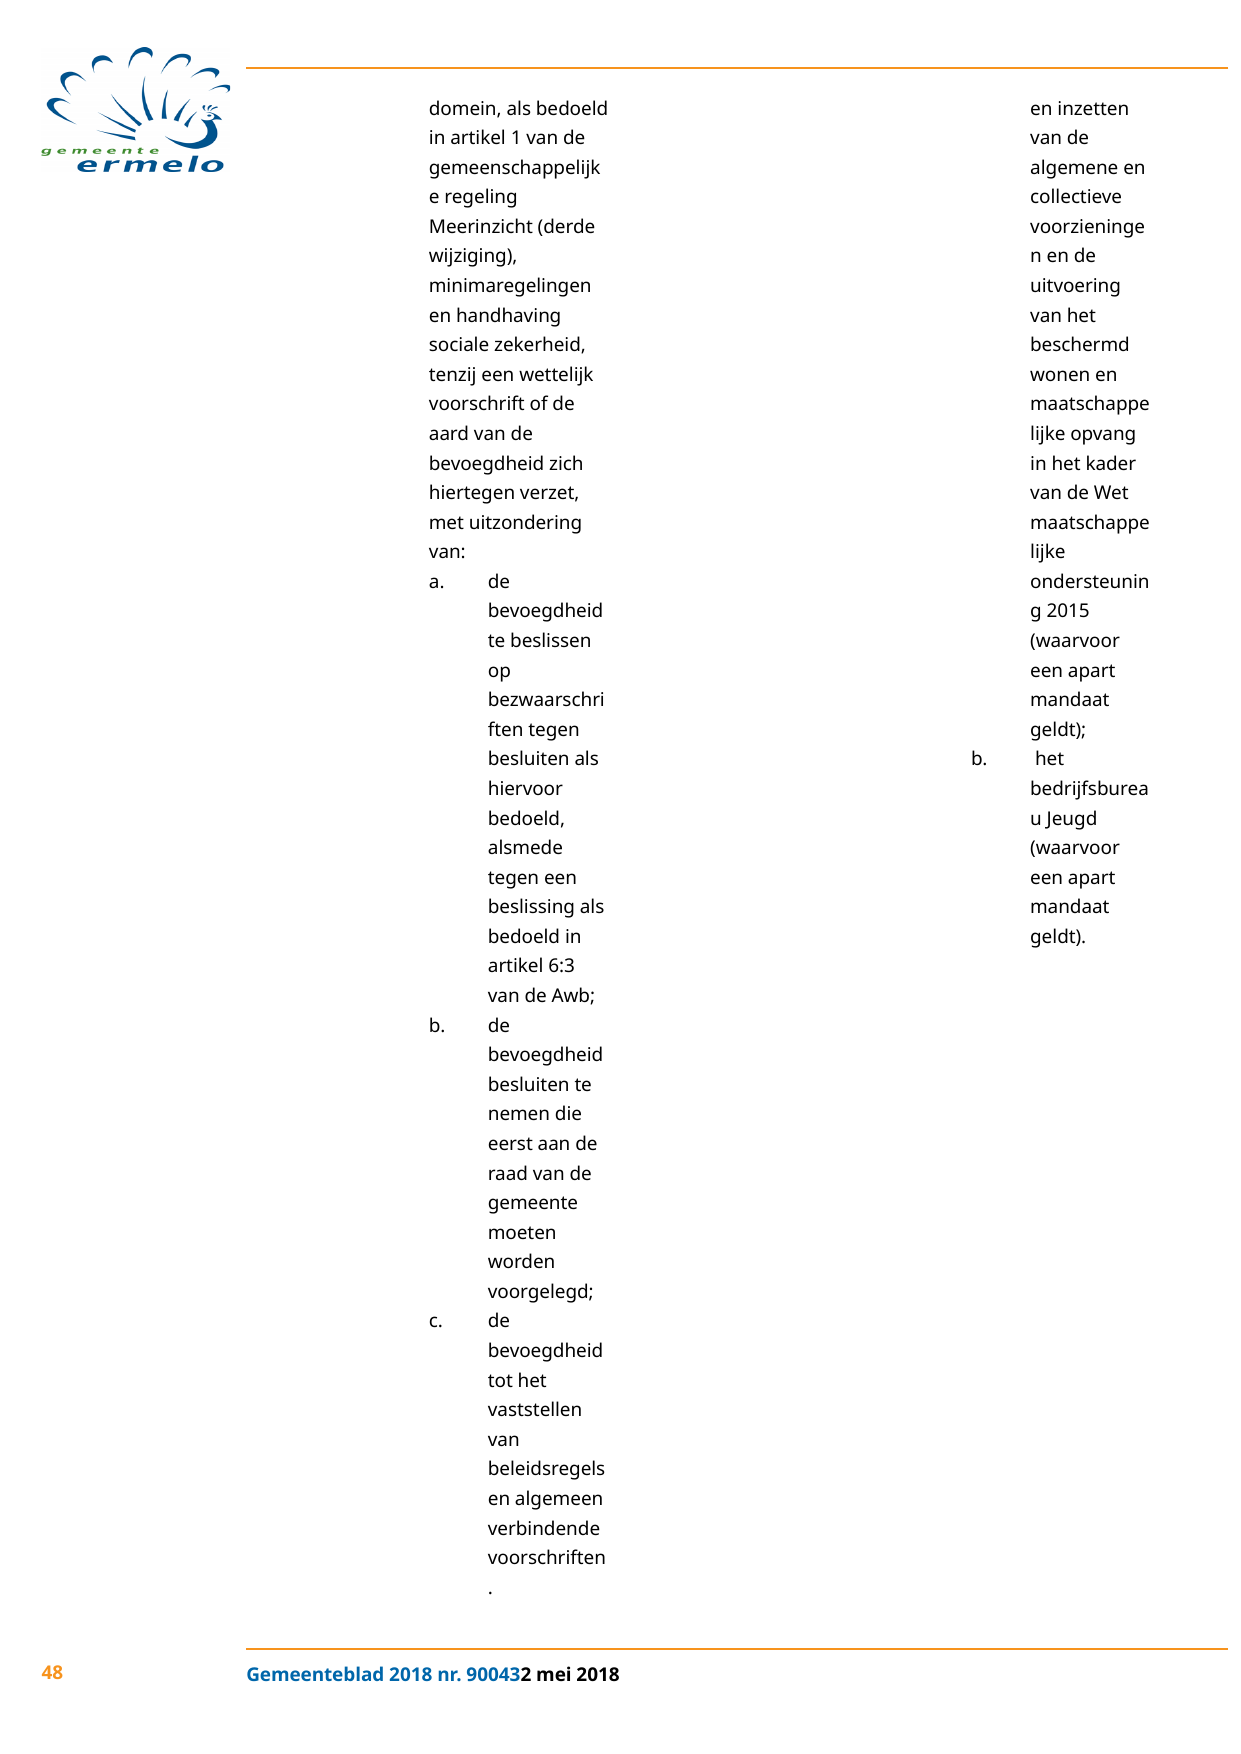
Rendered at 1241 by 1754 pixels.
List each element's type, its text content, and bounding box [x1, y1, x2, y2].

table_cell [790, 95, 971, 1600]
table_cell [609, 95, 790, 1600]
table_cell [248, 95, 429, 1600]
picture [41, 47, 231, 172]
table_cell en inzetten van de algemene en collectieve voorzieningen en de uitvoering van het beschermd wonen en maatschappelijke opvang in het kader van de Wet maatschappelijke ondersteuning 2015 (waarvoor een apart mandaat geldt); het bedrijfsbureau Jeugd (waarvoor een apart mandaat geldt). [971, 95, 1152, 1600]
table_cell domein, als bedoeld in artikel 1 van de gemeenschappelijke regeling Meerinzicht (derde wijziging), minimaregelingen en handhaving sociale zekerheid, tenzij een wettelijk voorschrift of de aard van de bevoegdheid zich hiertegen verzet, met uitzondering van: de bevoegdheid te beslissen op bezwaarschriften tegen besluiten als hiervoor bedoeld, alsmede tegen een beslissing als bedoeld in artikel 6:3 van de Awb; de bevoegdheid besluiten te nemen die eerst aan de raad van de gemeente moeten worden voorgelegd; de bevoegdheid tot het vaststellen van beleidsregels en algemeen verbindende voorschriften. [429, 95, 609, 1600]
